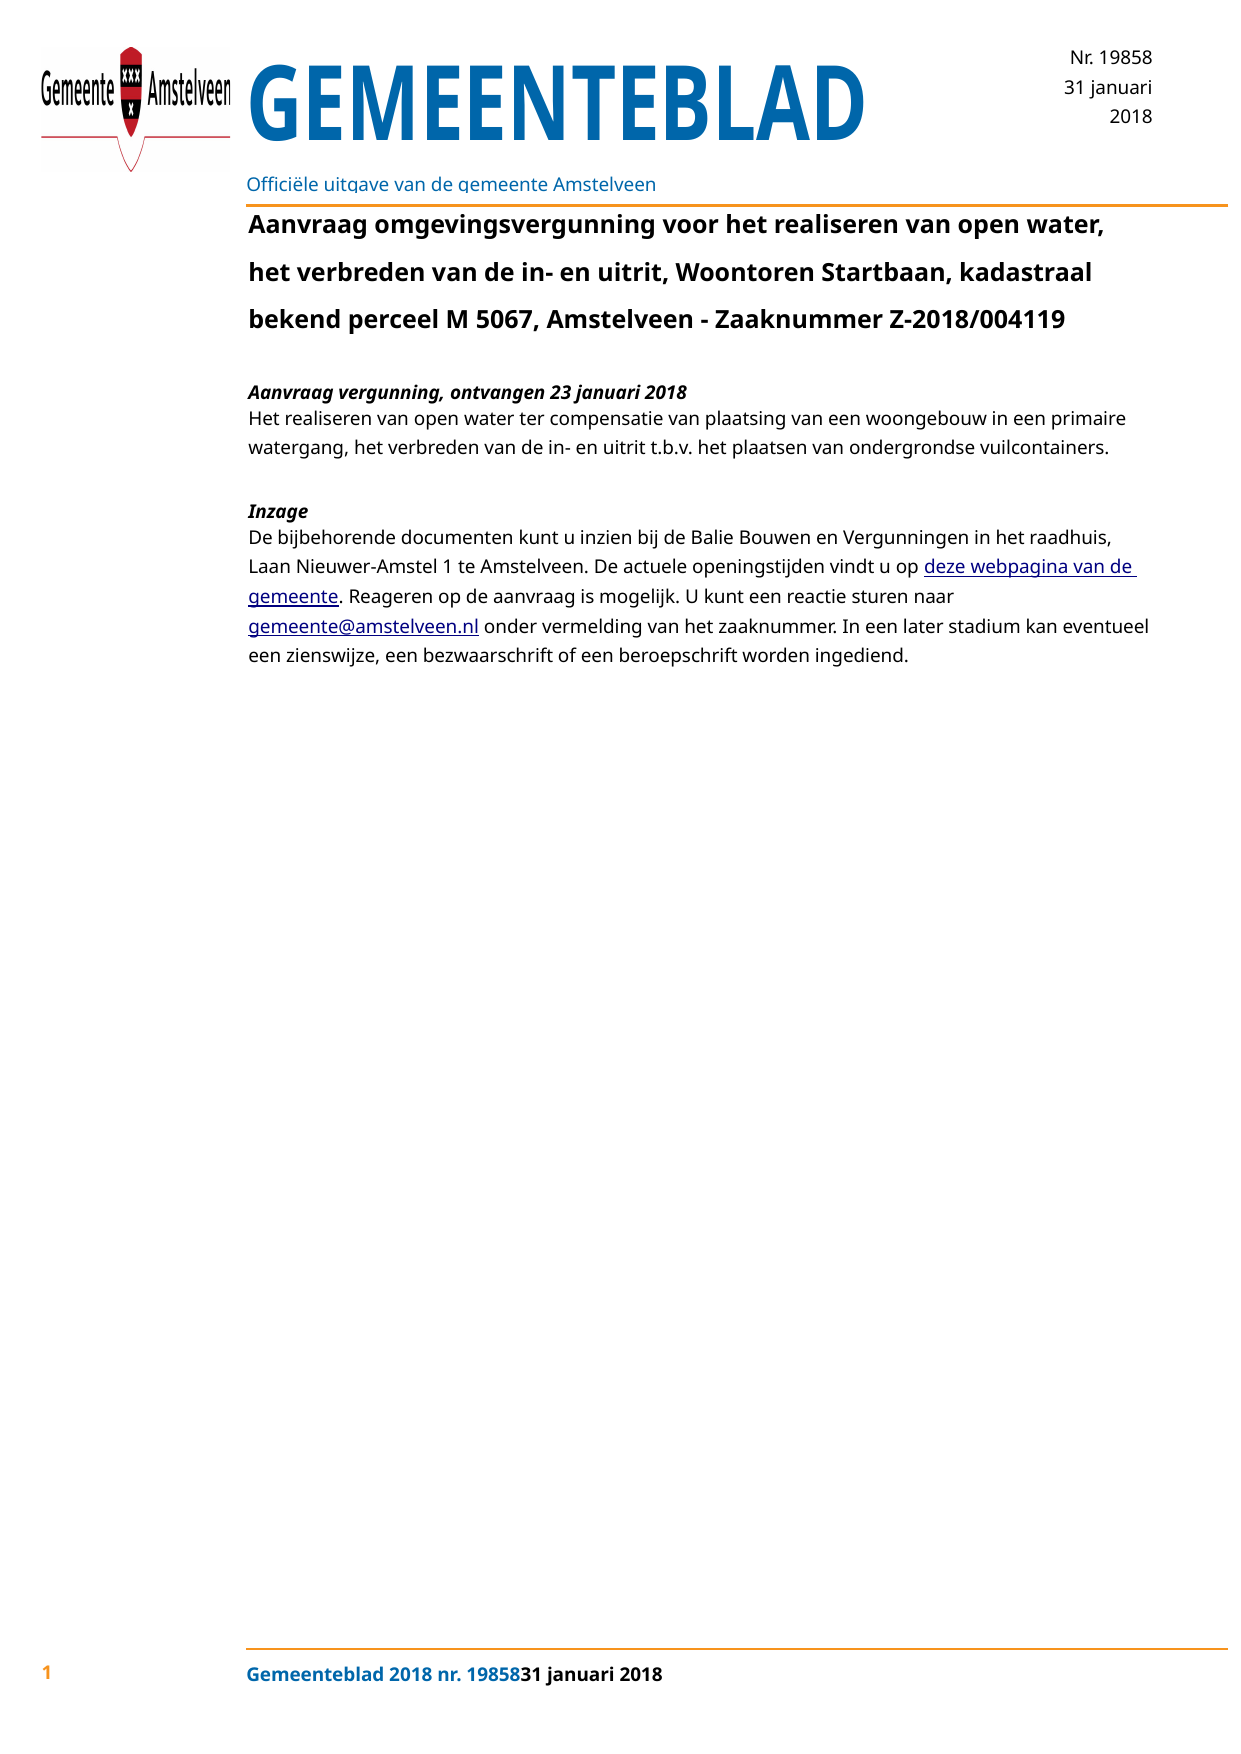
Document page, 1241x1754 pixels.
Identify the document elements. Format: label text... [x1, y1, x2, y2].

text Aanvraag vergunning, ontvangen 23 januari 2018 [248, 379, 1152, 405]
text Inzage [248, 498, 1152, 524]
text Het realiseren van open water ter compensatie van plaatsing van een woongebouw in een primaire watergang, het verbreden van de in- en uitrit t.b.v. het plaatsen van ondergrondse vuilcontainers. [248, 405, 1152, 460]
text De bijbehorende documenten kunt u inzien bij de Balie Bouwen en Vergunningen in het raadhuis, Laan Nieuwer-Amstel 1 te Amstelveen. De actuele openingstijden vindt u op deze webpagina van de gemeente. Reageren op de aanvraag is mogelijk. U kunt een reactie sturen naar gemeente@amstelveen.nl onder vermelding van het zaaknummer. In een later stadium kan eventueel een zienswijze, een bezwaarschrift of een beroepschrift worden ingediend. [248, 524, 1152, 668]
picture [41, 47, 231, 172]
text Aanvraag omgevingsvergunning voor het realiseren van open water, het verbreden van de in- en uitrit, Woontoren Startbaan, kadastraal bekend perceel M 5067, Amstelveen - Zaaknummer Z-2018/004119 [248, 207, 1152, 336]
